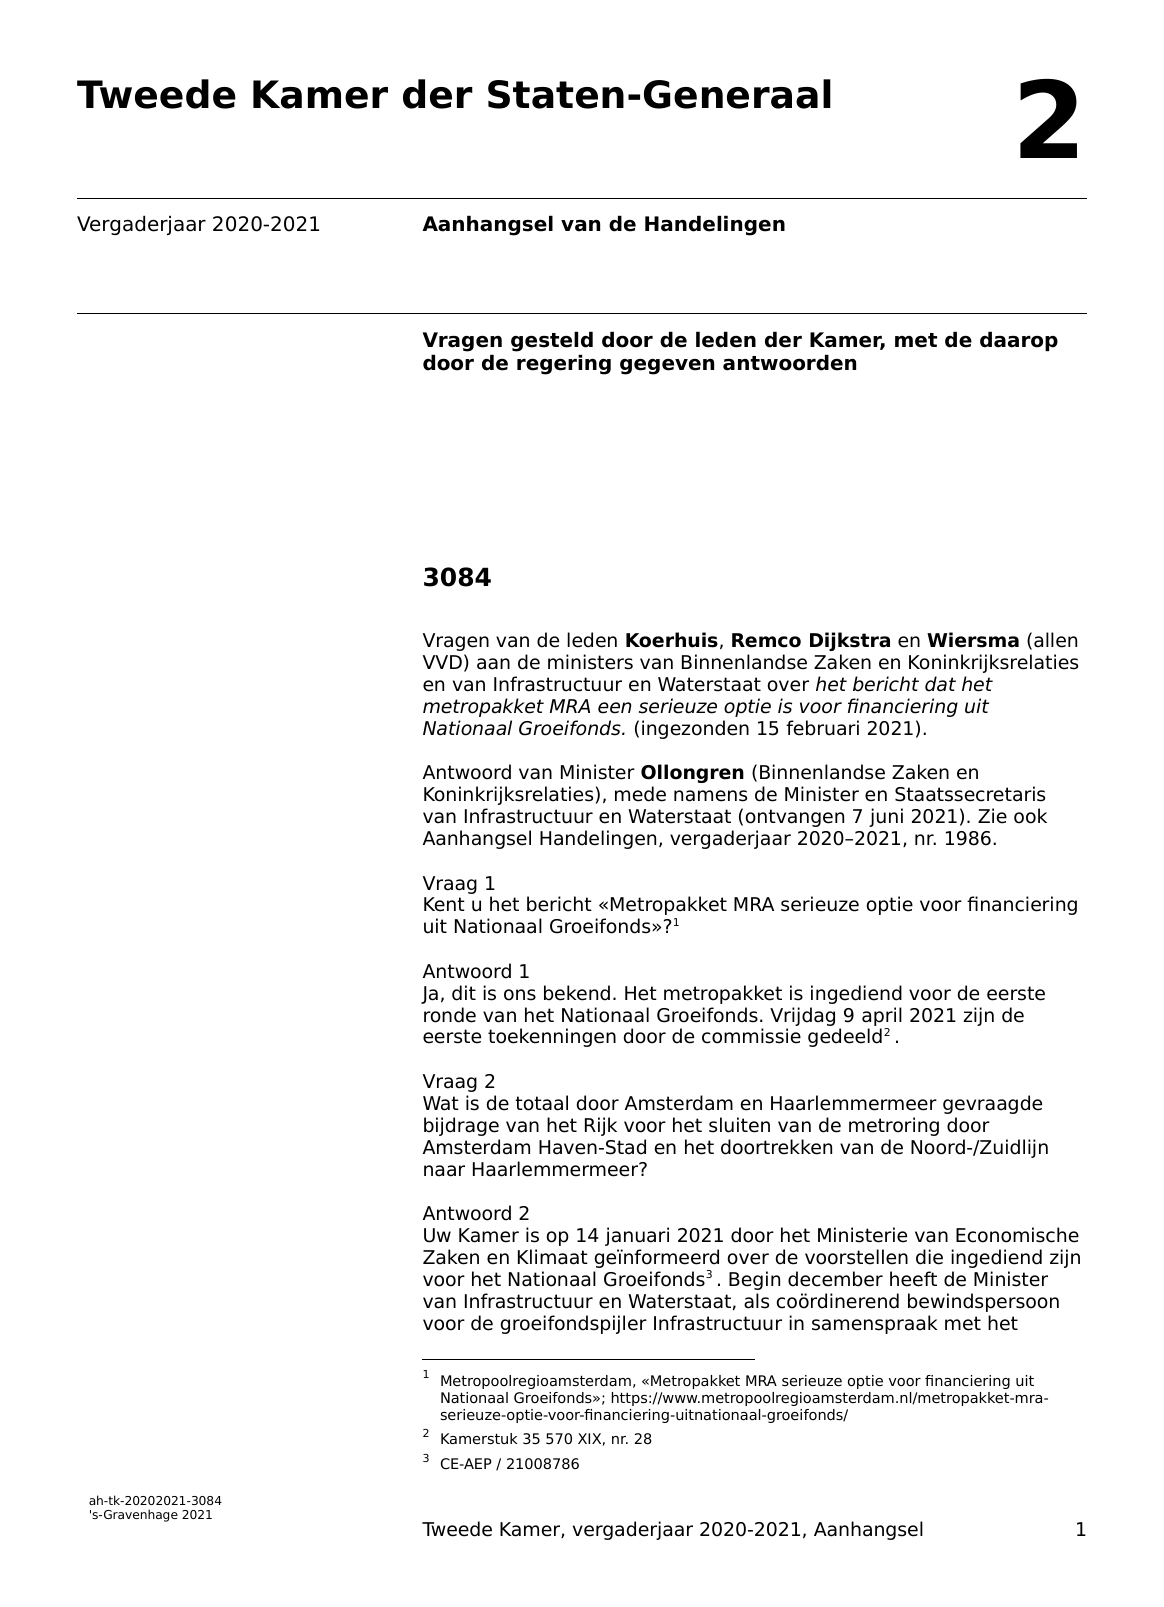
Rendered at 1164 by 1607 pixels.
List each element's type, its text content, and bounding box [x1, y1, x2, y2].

table_cell Aanhangsel van de Handelingen [422, 199, 1087, 313]
table_cell [77, 314, 422, 375]
text Metropoolregioamsterdam, «Metropakket MRA serieuze optie voor financiering uit Nationaal Groeifonds»; https://www.metropoolregioamsterdam.nl/metropakket-mra-serieuze-optie-voor-financiering-uitnationaal-groeifonds/ [422, 1368, 1087, 1424]
text 3084 [422, 563, 1087, 592]
text Uw Kamer is op 14 januari 2021 door het Ministerie van Economische Zaken en Klimaat geïnformeerd over de voorstellen die ingediend zijn voor het Nationaal Groeifonds. Begin december heeft de Minister van Infrastructuur en Waterstaat, als coördinerend bewindspersoon voor de groeifondspijler Infrastructuur in samenspraak met het [422, 1225, 1087, 1334]
text Antwoord 1 [422, 961, 1087, 982]
text CE-AEP / 21008786 [422, 1452, 1087, 1474]
text Kent u het bericht «Metropakket MRA serieuze optie voor financiering uit Nationaal Groeifonds»? [422, 894, 1087, 938]
table_cell Vragen gesteld door de leden der Kamer, met de daarop door de regering gegeven antwoorden [422, 314, 1087, 375]
table_cell Vergaderjaar 2020-2021 [77, 199, 422, 313]
table_header Tweede Kamer der Staten-Generaal [77, 59, 886, 198]
table_header 2 [886, 59, 1087, 198]
text Vraag 2 [422, 1071, 1087, 1093]
text Ja, dit is ons bekend. Het metropakket is ingediend voor de eerste ronde van het Nationaal Groeifonds. Vrijdag 9 april 2021 zijn de eerste toekenningen door de commissie gedeeld. [422, 982, 1087, 1048]
text Vragen van de leden Koerhuis, Remco Dijkstra en Wiersma (allen VVD) aan de ministers van Binnenlandse Zaken en Koninkrijksrelaties en van Infrastructuur en Waterstaat over het bericht dat het metropakket MRA een serieuze optie is voor financiering uit Nationaal Groeifonds. (ingezonden 15 februari 2021). [422, 630, 1087, 740]
text ah-tk-20202021-3084 [88, 1494, 323, 1508]
text Wat is de totaal door Amsterdam en Haarlemmermeer gevraagde bijdrage van het Rijk voor het sluiten van de metroring door Amsterdam Haven-Stad en het doortrekken van de Noord-/Zuidlijn naar Haarlemmermeer? [422, 1093, 1087, 1181]
text Antwoord van Minister Ollongren (Binnenlandse Zaken en Koninkrijksrelaties), mede namens de Minister en Staatssecretaris van Infrastructuur en Waterstaat (ontvangen 7 juni 2021). Zie ook Aanhangsel Handelingen, vergaderjaar 2020–2021, nr. 1986. [422, 762, 1087, 850]
text Kamerstuk 35 570 XIX, nr. 28 [422, 1427, 1087, 1449]
text Vraag 1 [422, 872, 1087, 894]
text 's-Gravenhage 2021 [88, 1508, 323, 1522]
text Antwoord 2 [422, 1203, 1087, 1225]
